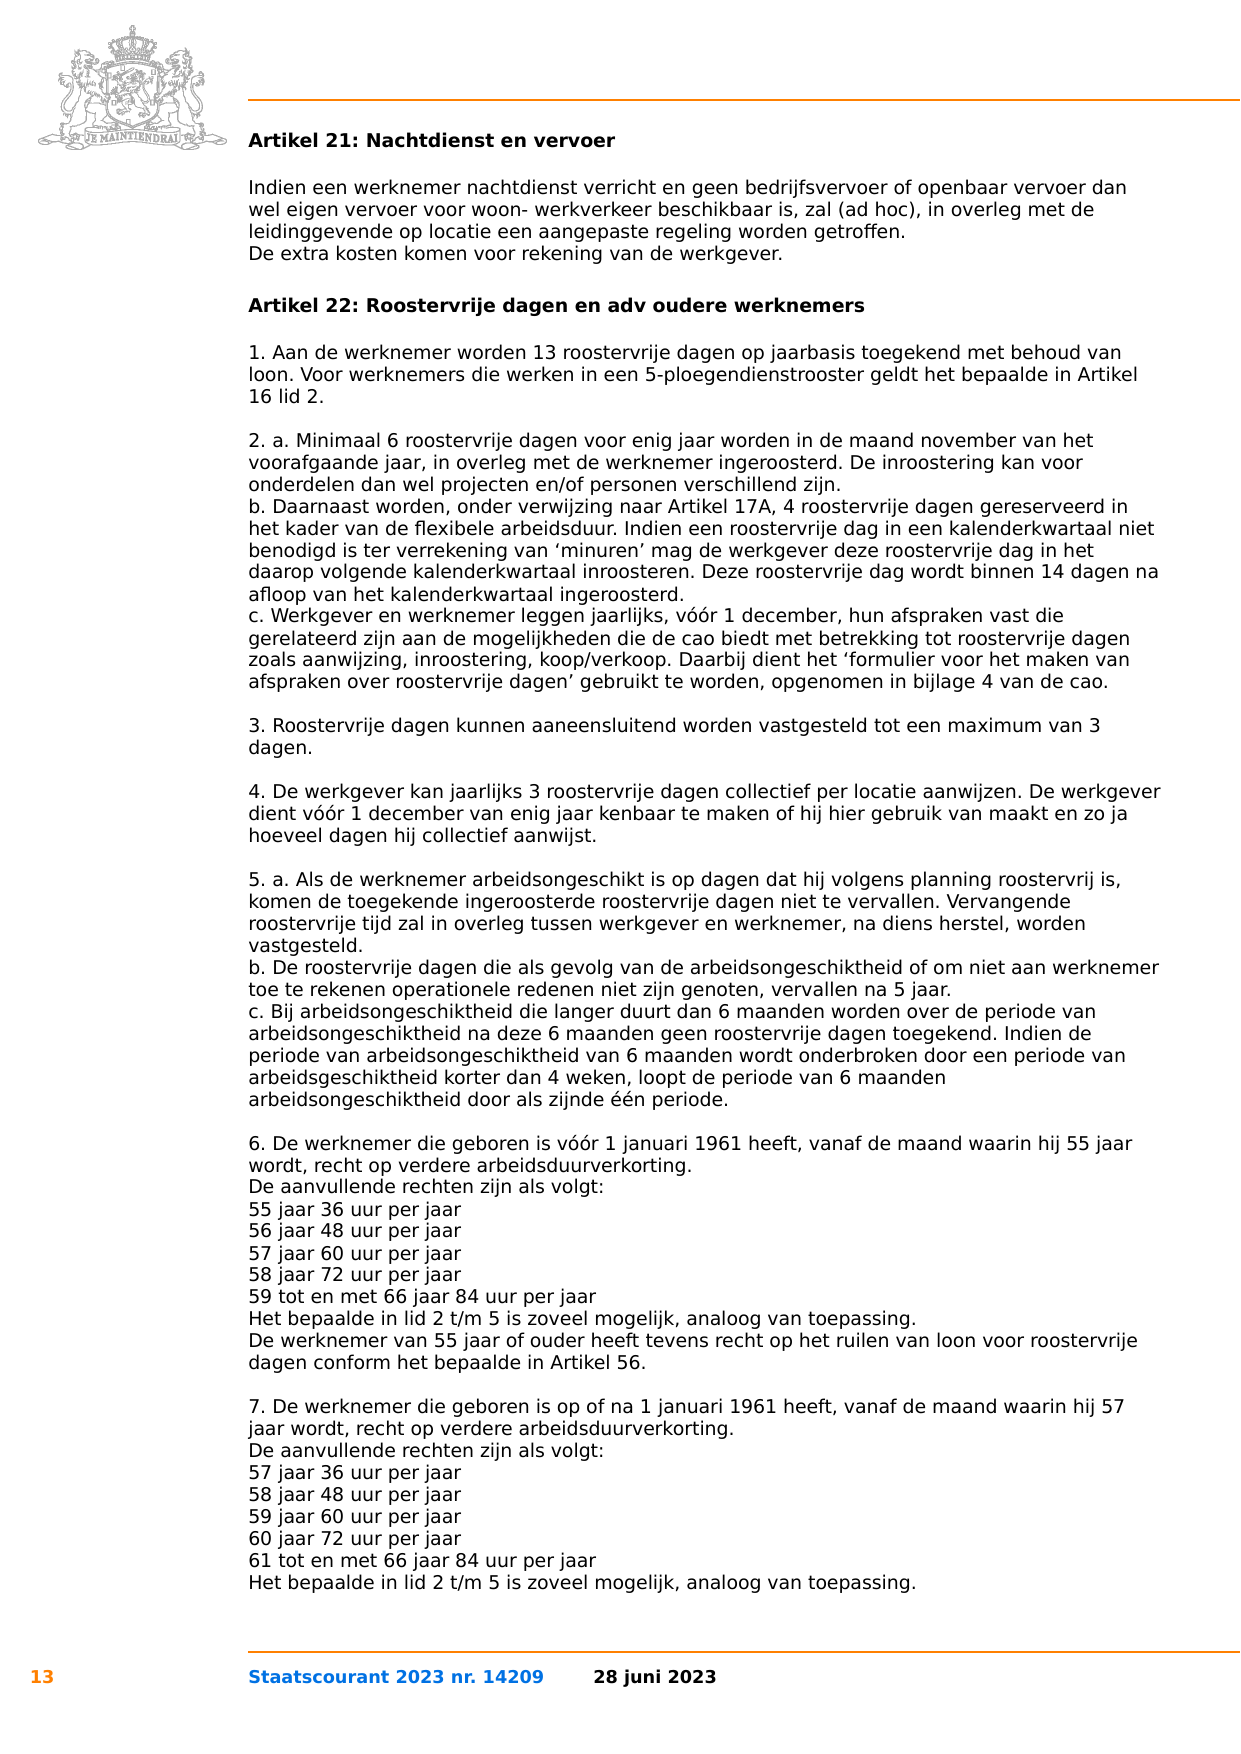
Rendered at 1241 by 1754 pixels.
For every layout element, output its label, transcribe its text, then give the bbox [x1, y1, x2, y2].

picture [38, 25, 227, 150]
text Het bepaalde in lid 2 t/m 5 is zoveel mogelijk, analoog van toepassing. [248, 1572, 1163, 1594]
text 59 tot en met 66 jaar 84 uur per jaar [248, 1286, 1163, 1308]
text De aanvullende rechten zijn als volgt: [248, 1176, 1163, 1198]
subtitle Artikel 21: Nachtdienst en vervoer [248, 130, 1163, 152]
text 55 jaar 36 uur per jaar [248, 1198, 1163, 1220]
text De aanvullende rechten zijn als volgt: [248, 1440, 1163, 1462]
text Het bepaalde in lid 2 t/m 5 is zoveel mogelijk, analoog van toepassing. [248, 1308, 1163, 1330]
text c. Werkgever en werknemer leggen jaarlijks, vóór 1 december, hun afspraken vast die gerelateerd zijn aan de mogelijkheden die de cao biedt met betrekking tot roostervrije dagen zoals aanwijzing, inroostering, koop/verkoop. Daarbij dient het ‘formulier voor het maken van afspraken over roostervrije dagen’ gebruikt te worden, opgenomen in bijlage 4 van de cao. [248, 605, 1163, 693]
text 58 jaar 72 uur per jaar [248, 1264, 1163, 1286]
text b. Daarnaast worden, onder verwijzing naar Artikel 17A, 4 roostervrije dagen gereserveerd in het kader van de flexibele arbeidsduur. Indien een roostervrije dag in een kalenderkwartaal niet benodigd is ter verrekening van ‘minuren’ mag de werkgever deze roostervrije dag in het daarop volgende kalenderkwartaal inroosteren. Deze roostervrije dag wordt binnen 14 dagen na afloop van het kalenderkwartaal ingeroosterd. [248, 496, 1163, 605]
text 57 jaar 60 uur per jaar [248, 1242, 1163, 1264]
text 3. Roostervrije dagen kunnen aaneensluitend worden vastgesteld tot een maximum van 3 dagen. [248, 715, 1163, 759]
text 61 tot en met 66 jaar 84 uur per jaar [248, 1550, 1163, 1572]
text 60 jaar 72 uur per jaar [248, 1528, 1163, 1550]
text 57 jaar 36 uur per jaar [248, 1462, 1163, 1484]
text 2. a. Minimaal 6 roostervrije dagen voor enig jaar worden in de maand november van het voorafgaande jaar, in overleg met de werknemer ingeroosterd. De inroostering kan voor onderdelen dan wel projecten en/of personen verschillend zijn. [248, 429, 1163, 496]
text 5. a. Als de werknemer arbeidsongeschikt is op dagen dat hij volgens planning roostervrij is, komen de toegekende ingeroosterde roostervrije dagen niet te vervallen. Vervangende roostervrije tijd zal in overleg tussen werkgever en werknemer, na diens herstel, worden vastgesteld. [248, 869, 1163, 957]
text 6. De werknemer die geboren is vóór 1 januari 1961 heeft, vanaf de maand waarin hij 55 jaar wordt, recht op verdere arbeidsduurverkorting. [248, 1132, 1163, 1176]
text 7. De werknemer die geboren is op of na 1 januari 1961 heeft, vanaf de maand waarin hij 57 jaar wordt, recht op verdere arbeidsduurverkorting. [248, 1396, 1163, 1440]
text De werknemer van 55 jaar of ouder heeft tevens recht op het ruilen van loon voor roostervrije dagen conform het bepaalde in Artikel 56. [248, 1330, 1163, 1374]
subtitle Artikel 22: Roostervrije dagen en adv oudere werknemers [248, 295, 1163, 317]
text b. De roostervrije dagen die als gevolg van de arbeidsongeschiktheid of om niet aan werknemer toe te rekenen operationele redenen niet zijn genoten, vervallen na 5 jaar. [248, 957, 1163, 1001]
text 56 jaar 48 uur per jaar [248, 1220, 1163, 1242]
text 58 jaar 48 uur per jaar [248, 1484, 1163, 1506]
text 1. Aan de werknemer worden 13 roostervrije dagen op jaarbasis toegekend met behoud van loon. Voor werknemers die werken in een 5-ploegendienstrooster geldt het bepaalde in Artikel 16 lid 2. [248, 342, 1163, 408]
text 59 jaar 60 uur per jaar [248, 1506, 1163, 1528]
text Indien een werknemer nachtdienst verricht en geen bedrijfsvervoer of openbaar vervoer dan wel eigen vervoer voor woon- werkverkeer beschikbaar is, zal (ad hoc), in overleg met de leidinggevende op locatie een aangepaste regeling worden getroffen. [248, 177, 1163, 243]
text 4. De werkgever kan jaarlijks 3 roostervrije dagen collectief per locatie aanwijzen. De werkgever dient vóór 1 december van enig jaar kenbaar te maken of hij hier gebruik van maakt en zo ja hoeveel dagen hij collectief aanwijst. [248, 781, 1163, 847]
text c. Bij arbeidsongeschiktheid die langer duurt dan 6 maanden worden over de periode van arbeidsongeschiktheid na deze 6 maanden geen roostervrije dagen toegekend. Indien de periode van arbeidsongeschiktheid van 6 maanden wordt onderbroken door een periode van arbeidsgeschiktheid korter dan 4 weken, loopt de periode van 6 maanden arbeidsongeschiktheid door als zijnde één periode. [248, 1001, 1163, 1111]
text De extra kosten komen voor rekening van de werkgever. [248, 243, 1163, 265]
